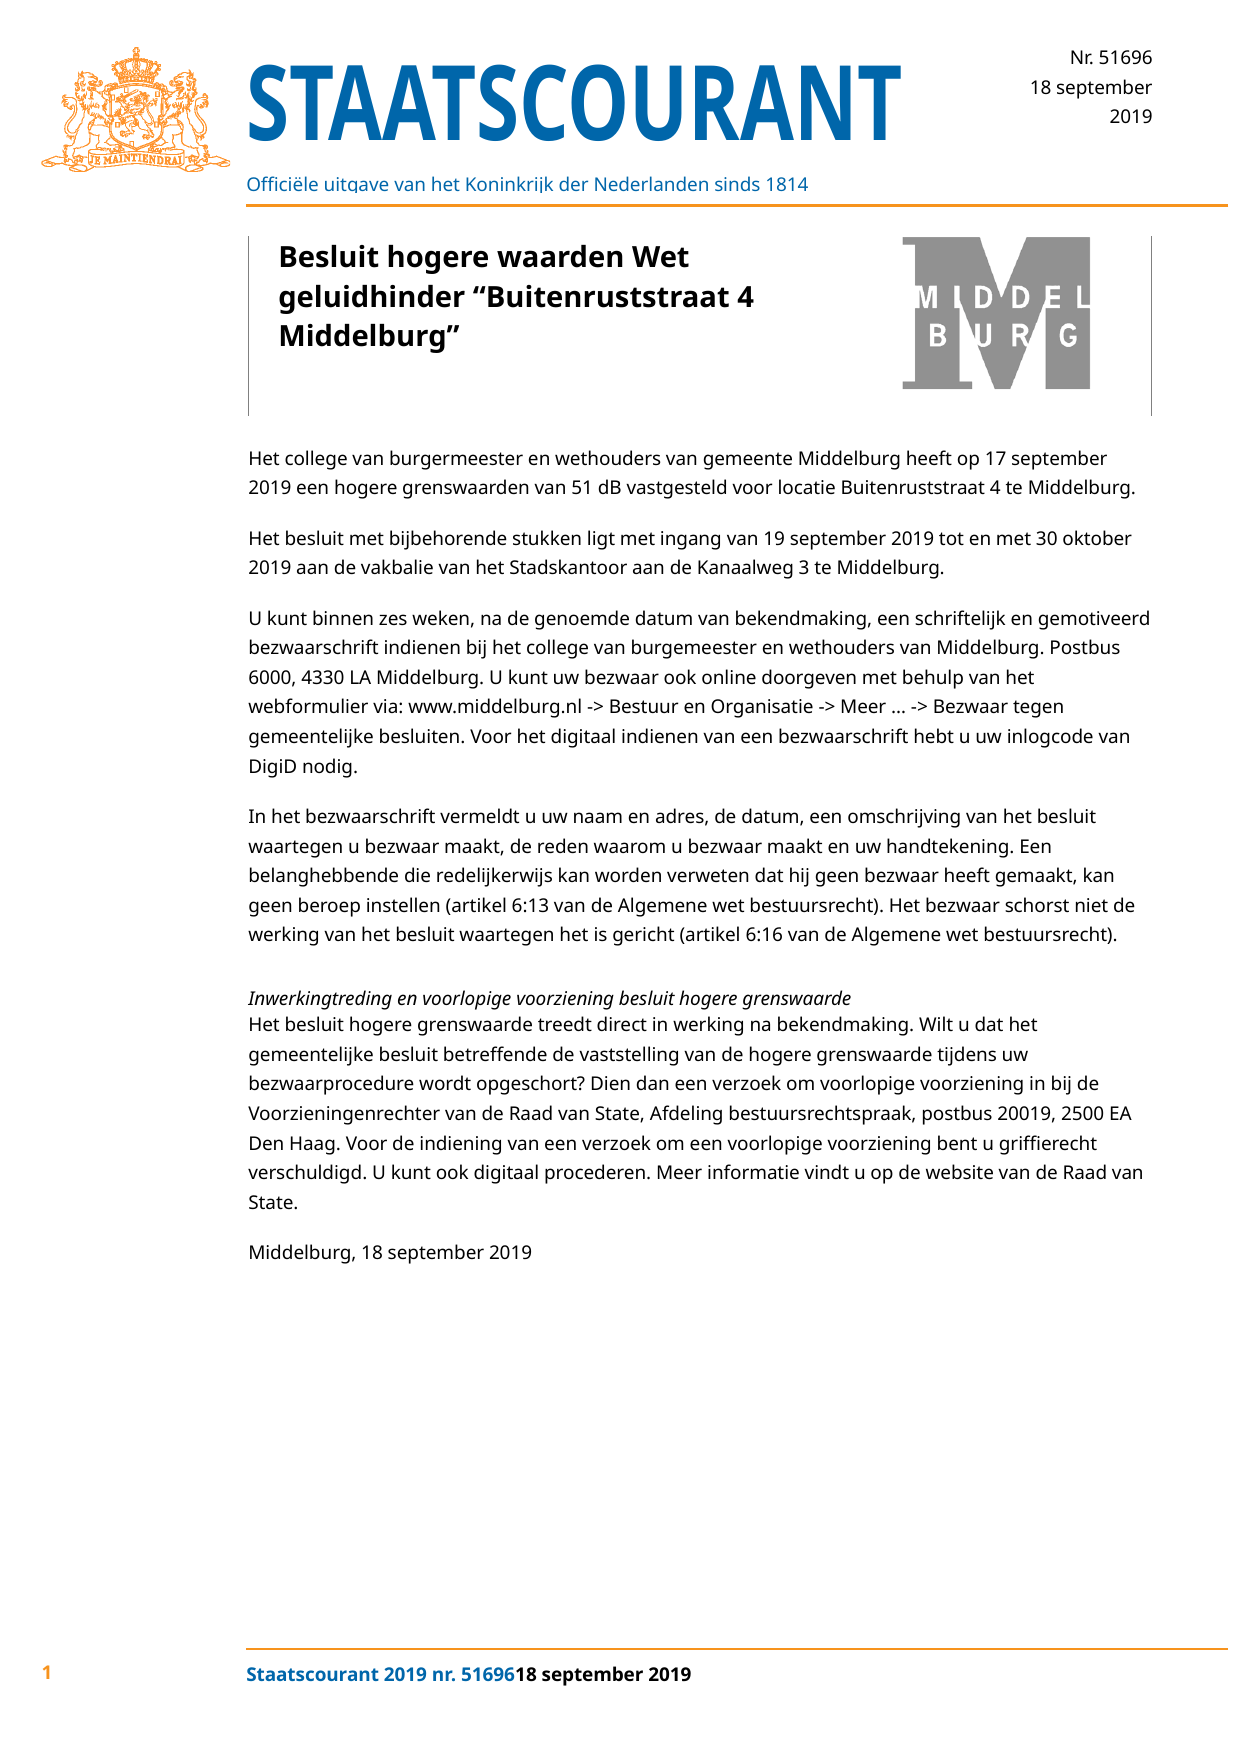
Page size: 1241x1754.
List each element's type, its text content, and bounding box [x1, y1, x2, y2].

table_header Besluit hogere waarden Wet geluidhinder “Buitenruststraat 4 Middelburg” [249, 236, 850, 416]
text Inwerkingtreding en voorlopige voorziening besluit hogere grenswaarde [248, 986, 1152, 1011]
text Het besluit met bijbehorende stukken ligt met ingang van 19 september 2019 tot en met 30 oktober 2019 aan de vakbalie van het Stadskantoor aan de Kanaalweg 3 te Middelburg. [248, 525, 1152, 580]
text Het college van burgermeester en wethouders van gemeente Middelburg heeft op 17 september 2019 een hogere grenswaarden van 51 dB vastgesteld voor locatie Buitenruststraat 4 te Middelburg. [248, 445, 1152, 500]
text In het bezwaarschrift vermeldt u uw naam en adres, de datum, een omschrijving van het besluit waartegen u bezwaar maakt, de reden waarom u bezwaar maakt en uw handtekening. Een belanghebbende die redelijkerwijs kan worden verweten dat hij geen bezwaar heeft gemaakt, kan geen beroep instellen (artikel 6:13 van de Algemene wet bestuursrecht). Het bezwaar schorst niet de werking van het besluit waartegen het is gericht (artikel 6:16 van de Algemene wet bestuursrecht). [248, 803, 1152, 947]
text U kunt binnen zes weken, na de genoemde datum van bekendmaking, een schriftelijk en gemotiveerd bezwaarschrift indienen bij het college van burgemeester en wethouders van Middelburg. Postbus 6000, 4330 LA Middelburg. U kunt uw bezwaar ook online doorgeven met behulp van het webformulier via: www.middelburg.nl -> Bestuur en Organisatie -> Meer … -> Bezwaar tegen gemeentelijke besluiten. Voor het digitaal indienen van een bezwaarschrift hebt u uw inlogcode van DigiD nodig. [248, 605, 1152, 779]
table_header [850, 236, 1151, 416]
text Het besluit hogere grenswaarde treedt direct in werking na bekendmaking. Wilt u dat het gemeentelijke besluit betreffende de vaststelling van de hogere grenswaarde tijdens uw bezwaarprocedure wordt opgeschort? Dien dan een verzoek om voorlopige voorziening in bij de Voorzieningenrechter van de Raad van State, Afdeling bestuursrechtspraak, postbus 20019, 2500 EA Den Haag. Voor de indiening van een verzoek om een voorlopige voorziening bent u griffierecht verschuldigd. U kunt ook digitaal procederen. Meer informatie vindt u op de website van de Raad van State. [248, 1011, 1152, 1214]
text Middelburg, 18 september 2019 [248, 1239, 1152, 1265]
picture [41, 47, 231, 172]
picture [882, 236, 1119, 390]
